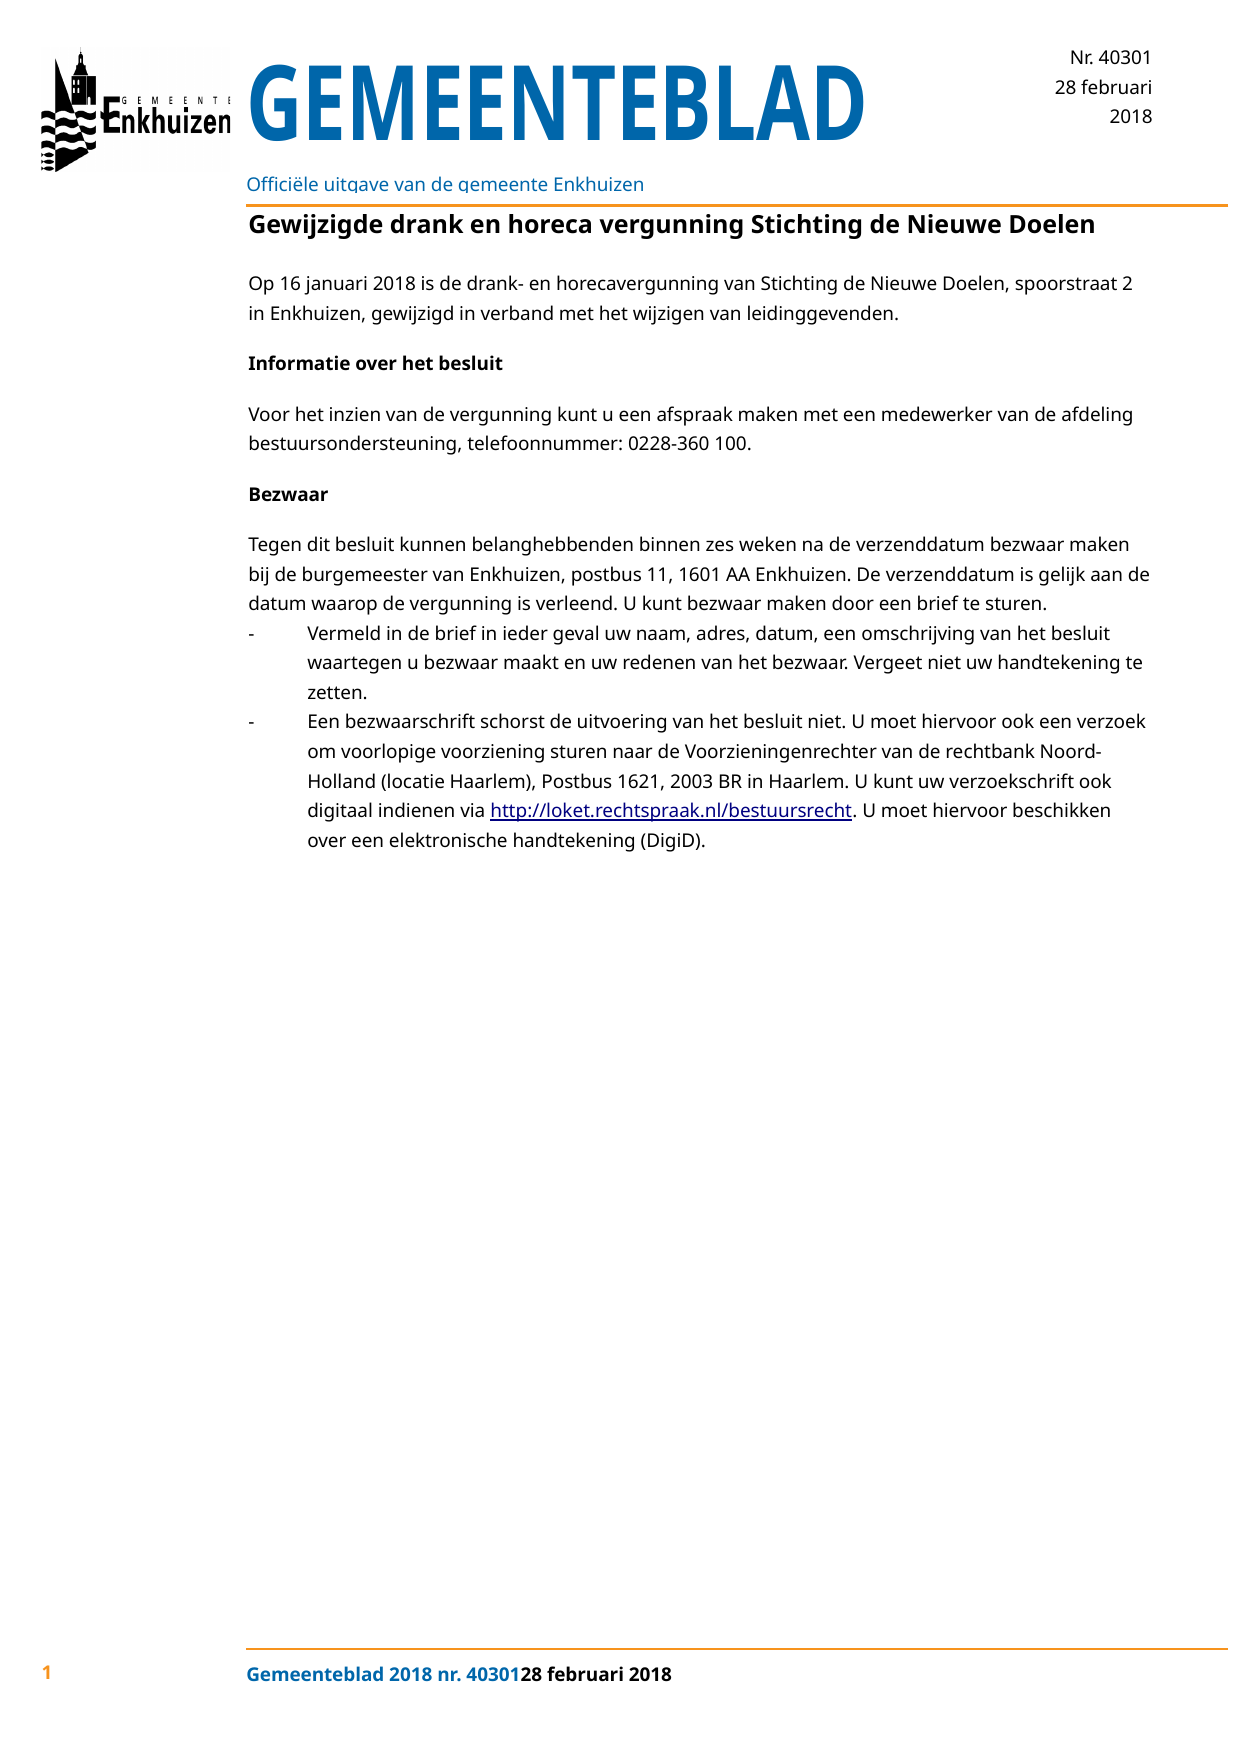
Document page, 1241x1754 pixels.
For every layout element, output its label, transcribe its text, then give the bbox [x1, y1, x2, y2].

picture [41, 47, 231, 172]
list Vermeld in de brief in ieder geval uw naam, adres, datum, een omschrijving van het besluit waartegen u bezwaar maakt en uw redenen van het bezwaar. Vergeet niet uw handtekening te zetten. [248, 620, 1152, 705]
text Voor het inzien van de vergunning kunt u een afspraak maken met een medewerker van de afdeling bestuursondersteuning, telefoonnummer: 0228-360 100. [248, 401, 1152, 456]
text Informatie over het besluit [248, 350, 1152, 376]
text Gewijzigde drank en horeca vergunning Stichting de Nieuwe Doelen [248, 207, 1152, 241]
text Tegen dit besluit kunnen belanghebbenden binnen zes weken na de verzenddatum bezwaar maken bij de burgemeester van Enkhuizen, postbus 11, 1601 AA Enkhuizen. De verzenddatum is gelijk aan de datum waarop de vergunning is verleend. U kunt bezwaar maken door een brief te sturen. [248, 531, 1152, 616]
text Bezwaar [248, 481, 1152, 506]
text Op 16 januari 2018 is de drank- en horecavergunning van Stichting de Nieuwe Doelen, spoorstraat 2 in Enkhuizen, gewijzigd in verband met het wijzigen van leidinggevenden. [248, 270, 1152, 326]
list Een bezwaarschrift schorst de uitvoering van het besluit niet. U moet hiervoor ook een verzoek om voorlopige voorziening sturen naar de Voorzieningenrechter van de rechtbank Noord-Holland (locatie Haarlem), Postbus 1621, 2003 BR in Haarlem. U kunt uw verzoekschrift ook digitaal indienen via http://loket.rechtspraak.nl/bestuursrecht. U moet hiervoor beschikken over een elektronische handtekening (DigiD). [248, 709, 1152, 853]
